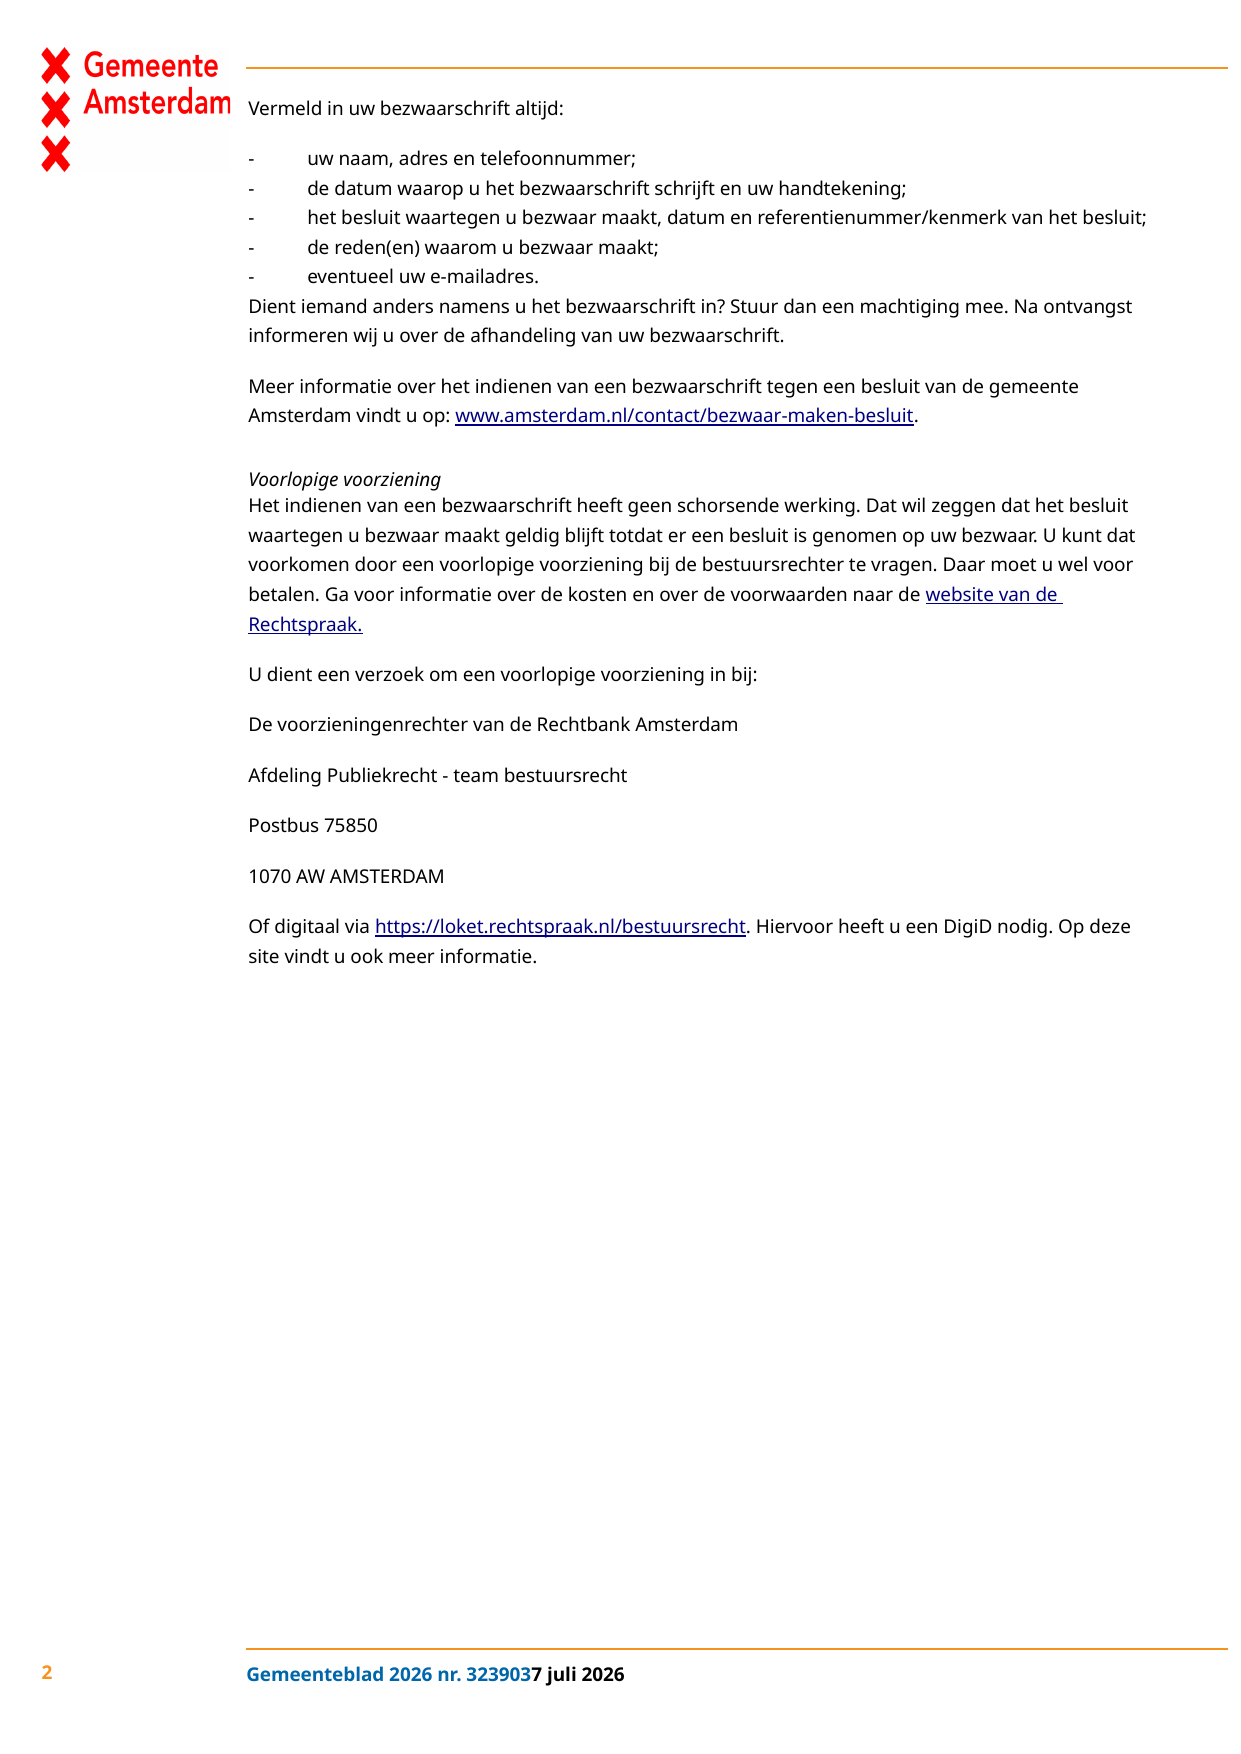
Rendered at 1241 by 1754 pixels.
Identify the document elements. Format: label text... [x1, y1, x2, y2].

text Vermeld in uw bezwaarschrift altijd: [248, 95, 1152, 121]
list eventueel uw e-mailadres. [248, 263, 1152, 289]
text Voorlopige voorziening [248, 467, 1152, 492]
text Meer informatie over het indienen van een bezwaarschrift tegen een besluit van de gemeente Amsterdam vindt u op: www.amsterdam.nl/contact/bezwaar-maken-besluit. [248, 373, 1152, 428]
text Afdeling Publiekrecht - team bestuursrecht [248, 762, 1152, 788]
text Of digitaal via https://loket.rechtspraak.nl/bestuursrecht. Hiervoor heeft u een DigiD nodig. Op deze site vindt u ook meer informatie. [248, 913, 1152, 968]
list het besluit waartegen u bezwaar maakt, datum en referentienummer/kenmerk van het besluit; [248, 204, 1152, 230]
text Dient iemand anders namens u het bezwaarschrift in? Stuur dan een machtiging mee. Na ontvangst informeren wij u over de afhandeling van uw bezwaarschrift. [248, 293, 1152, 348]
text U dient een verzoek om een voorlopige voorziening in bij: [248, 661, 1152, 687]
text De voorzieningenrechter van de Rechtbank Amsterdam [248, 712, 1152, 737]
text Postbus 75850 [248, 812, 1152, 838]
list de datum waarop u het bezwaarschrift schrijft en uw handtekening; [248, 175, 1152, 201]
list uw naam, adres en telefoonnummer; [248, 145, 1152, 171]
text 1070 AW AMSTERDAM [248, 863, 1152, 888]
picture [41, 47, 231, 172]
text Het indienen van een bezwaarschrift heeft geen schorsende werking. Dat wil zeggen dat het besluit waartegen u bezwaar maakt geldig blijft totdat er een besluit is genomen op uw bezwaar. U kunt dat voorkomen door een voorlopige voorziening bij de bestuursrechter te vragen. Daar moet u wel voor betalen. Ga voor informatie over de kosten en over de voorwaarden naar de website van de Rechtspraak. [248, 492, 1152, 636]
list de reden(en) waarom u bezwaar maakt; [248, 234, 1152, 260]
